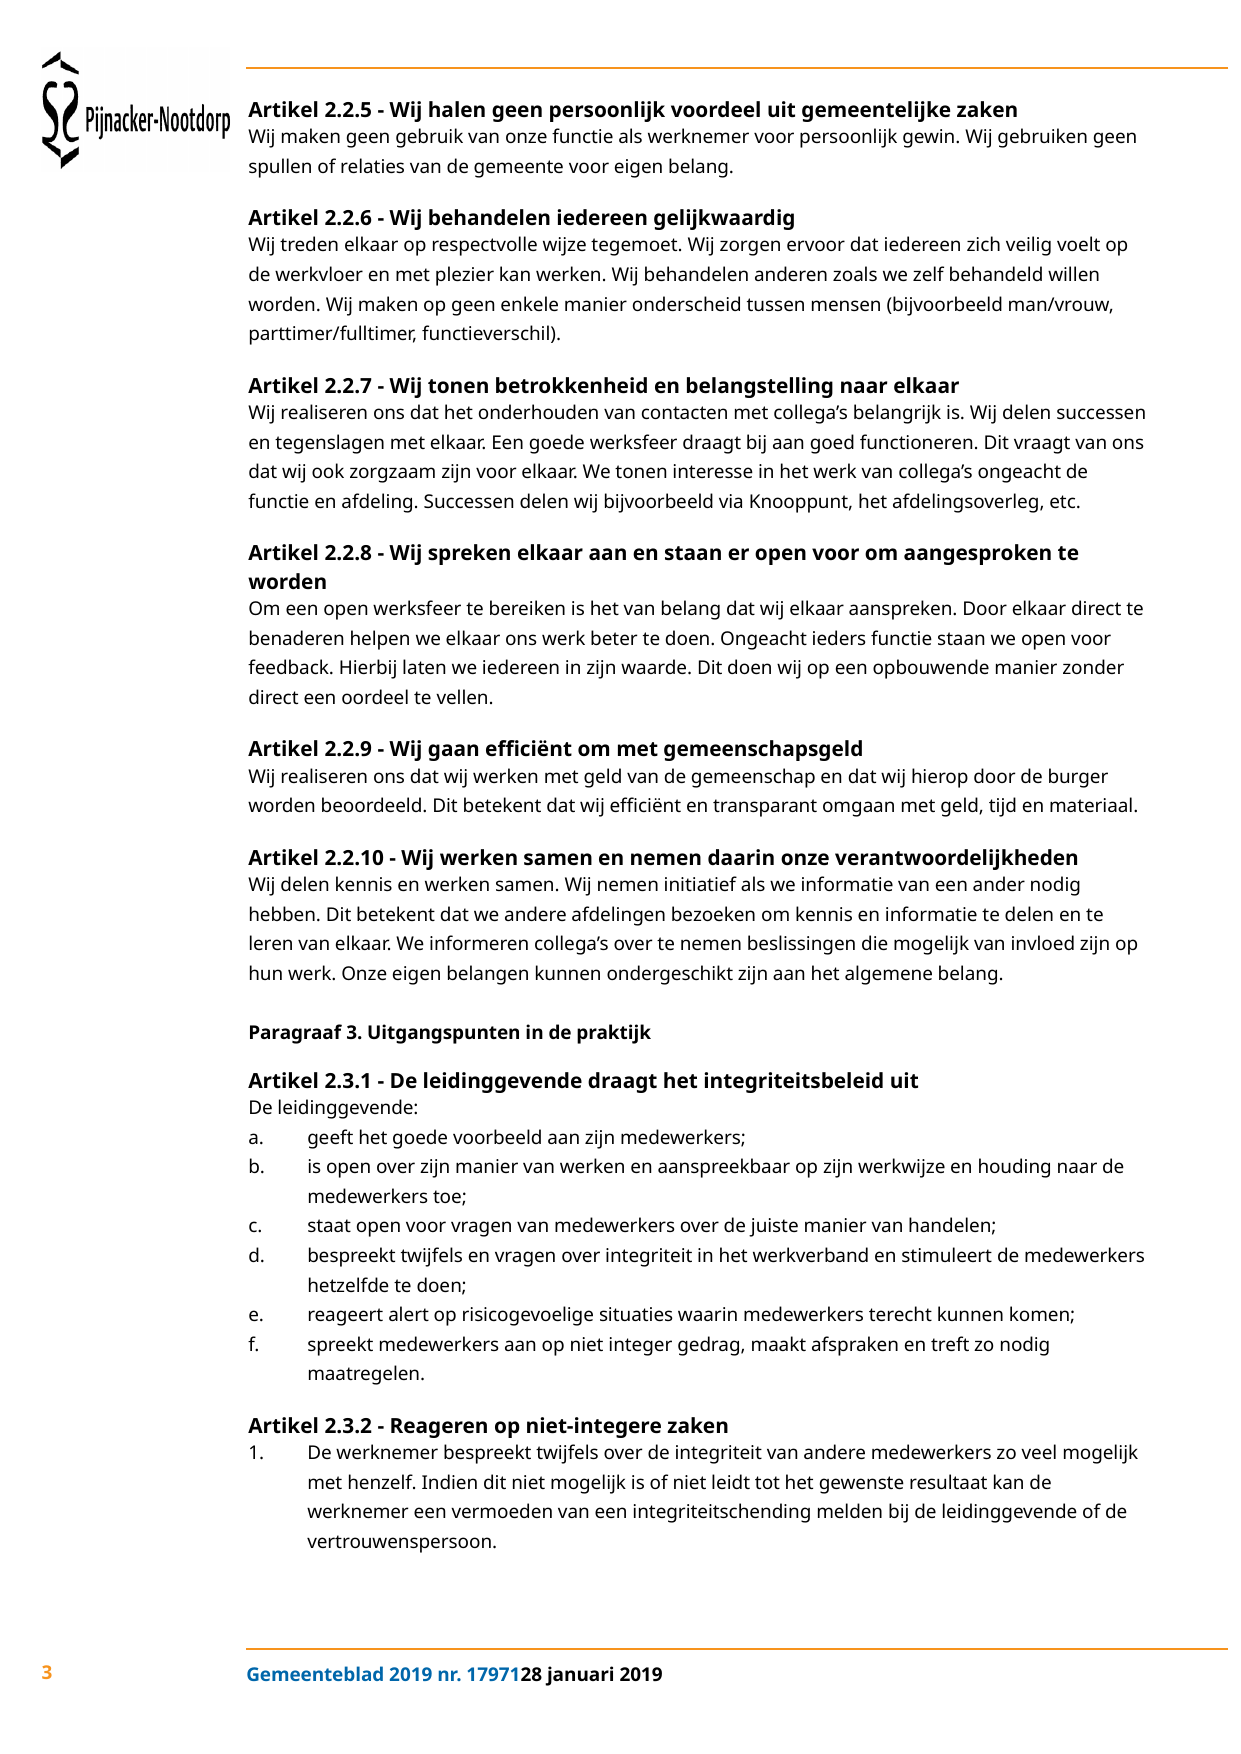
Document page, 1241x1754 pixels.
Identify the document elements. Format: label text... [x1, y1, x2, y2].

text Wij maken geen gebruik van onze functie als werknemer voor persoonlijk gewin. Wij gebruiken geen spullen of relaties van de gemeente voor eigen belang. [248, 123, 1152, 178]
text Artikel 2.2.5 - Wij halen geen persoonlijk voordeel uit gemeentelijke zaken [248, 95, 1152, 123]
text Artikel 2.2.7 - Wij tonen betrokkenheid en belangstelling naar elkaar [248, 371, 1152, 399]
text Wij realiseren ons dat het onderhouden van contacten met collega’s belangrijk is. Wij delen successen en tegenslagen met elkaar. Een goede werksfeer draagt bij aan goed functioneren. Dit vraagt van ons dat wij ook zorgzaam zijn voor elkaar. We tonen interesse in het werk van collega’s ongeacht de functie en afdeling. Successen delen wij bijvoorbeeld via Knooppunt, het afdelingsoverleg, etc. [248, 399, 1152, 514]
list De werknemer bespreekt twijfels over de integriteit van andere medewerkers zo veel mogelijk met henzelf. Indien dit niet mogelijk is of niet leidt tot het gewenste resultaat kan de werknemer een vermoeden van een integriteitschending melden bij de leidinggevende of de vertrouwenspersoon. [248, 1439, 1152, 1554]
text Wij treden elkaar op respectvolle wijze tegemoet. Wij zorgen ervoor dat iedereen zich veilig voelt op de werkvloer en met plezier kan werken. Wij behandelen anderen zoals we zelf behandeld willen worden. Wij maken op geen enkele manier onderscheid tussen mensen (bijvoorbeeld man/vrouw, parttimer/fulltimer, functieverschil). [248, 232, 1152, 346]
text Wij realiseren ons dat wij werken met geld van de gemeenschap en dat wij hierop door de burger worden beoordeeld. Dit betekent dat wij efficiënt en transparant omgaan met geld, tijd en materiaal. [248, 763, 1152, 818]
list reageert alert op risicogevoelige situaties waarin medewerkers terecht kunnen komen; [248, 1301, 1152, 1327]
text Artikel 2.3.1 - De leidinggevende draagt het integriteitsbeleid uit [248, 1066, 1152, 1094]
text Artikel 2.2.9 - Wij gaan efficiënt om met gemeenschapsgeld [248, 734, 1152, 763]
text Artikel 2.2.10 - Wij werken samen en nemen daarin onze verantwoordelijkheden [248, 843, 1152, 871]
text Artikel 2.2.8 - Wij spreken elkaar aan en staan er open voor om aangesproken te worden [248, 538, 1152, 595]
text Wij delen kennis en werken samen. Wij nemen initiatief als we informatie van een ander nodig hebben. Dit betekent dat we andere afdelingen bezoeken om kennis en informatie te delen en te leren van elkaar. We informeren collega’s over te nemen beslissingen die mogelijk van invloed zijn op hun werk. Onze eigen belangen kunnen ondergeschikt zijn aan het algemene belang. [248, 871, 1152, 986]
text Paragraaf 3. Uitgangspunten in de praktijk [248, 1019, 1152, 1045]
list staat open voor vragen van medewerkers over de juiste manier van handelen; [248, 1213, 1152, 1238]
list is open over zijn manier van werken en aanspreekbaar op zijn werkwijze en houding naar de medewerkers toe; [248, 1153, 1152, 1209]
text Om een open werksfeer te bereiken is het van belang dat wij elkaar aanspreken. Door elkaar direct te benaderen helpen we elkaar ons werk beter te doen. Ongeacht ieders functie staan we open voor feedback. Hierbij laten we iedereen in zijn waarde. Dit doen wij op een opbouwende manier zonder direct een oordeel te vellen. [248, 595, 1152, 710]
list spreekt medewerkers aan op niet integer gedrag, maakt afspraken en treft zo nodig maatregelen. [248, 1331, 1152, 1386]
text Artikel 2.2.6 - Wij behandelen iedereen gelijkwaardig [248, 203, 1152, 232]
picture [41, 47, 231, 172]
list bespreekt twijfels en vragen over integriteit in het werkverband en stimuleert de medewerkers hetzelfde te doen; [248, 1242, 1152, 1297]
text Artikel 2.3.2 - Reageren op niet-integere zaken [248, 1411, 1152, 1439]
list geeft het goede voorbeeld aan zijn medewerkers; [248, 1124, 1152, 1149]
text De leidinggevende: [248, 1094, 1152, 1120]
